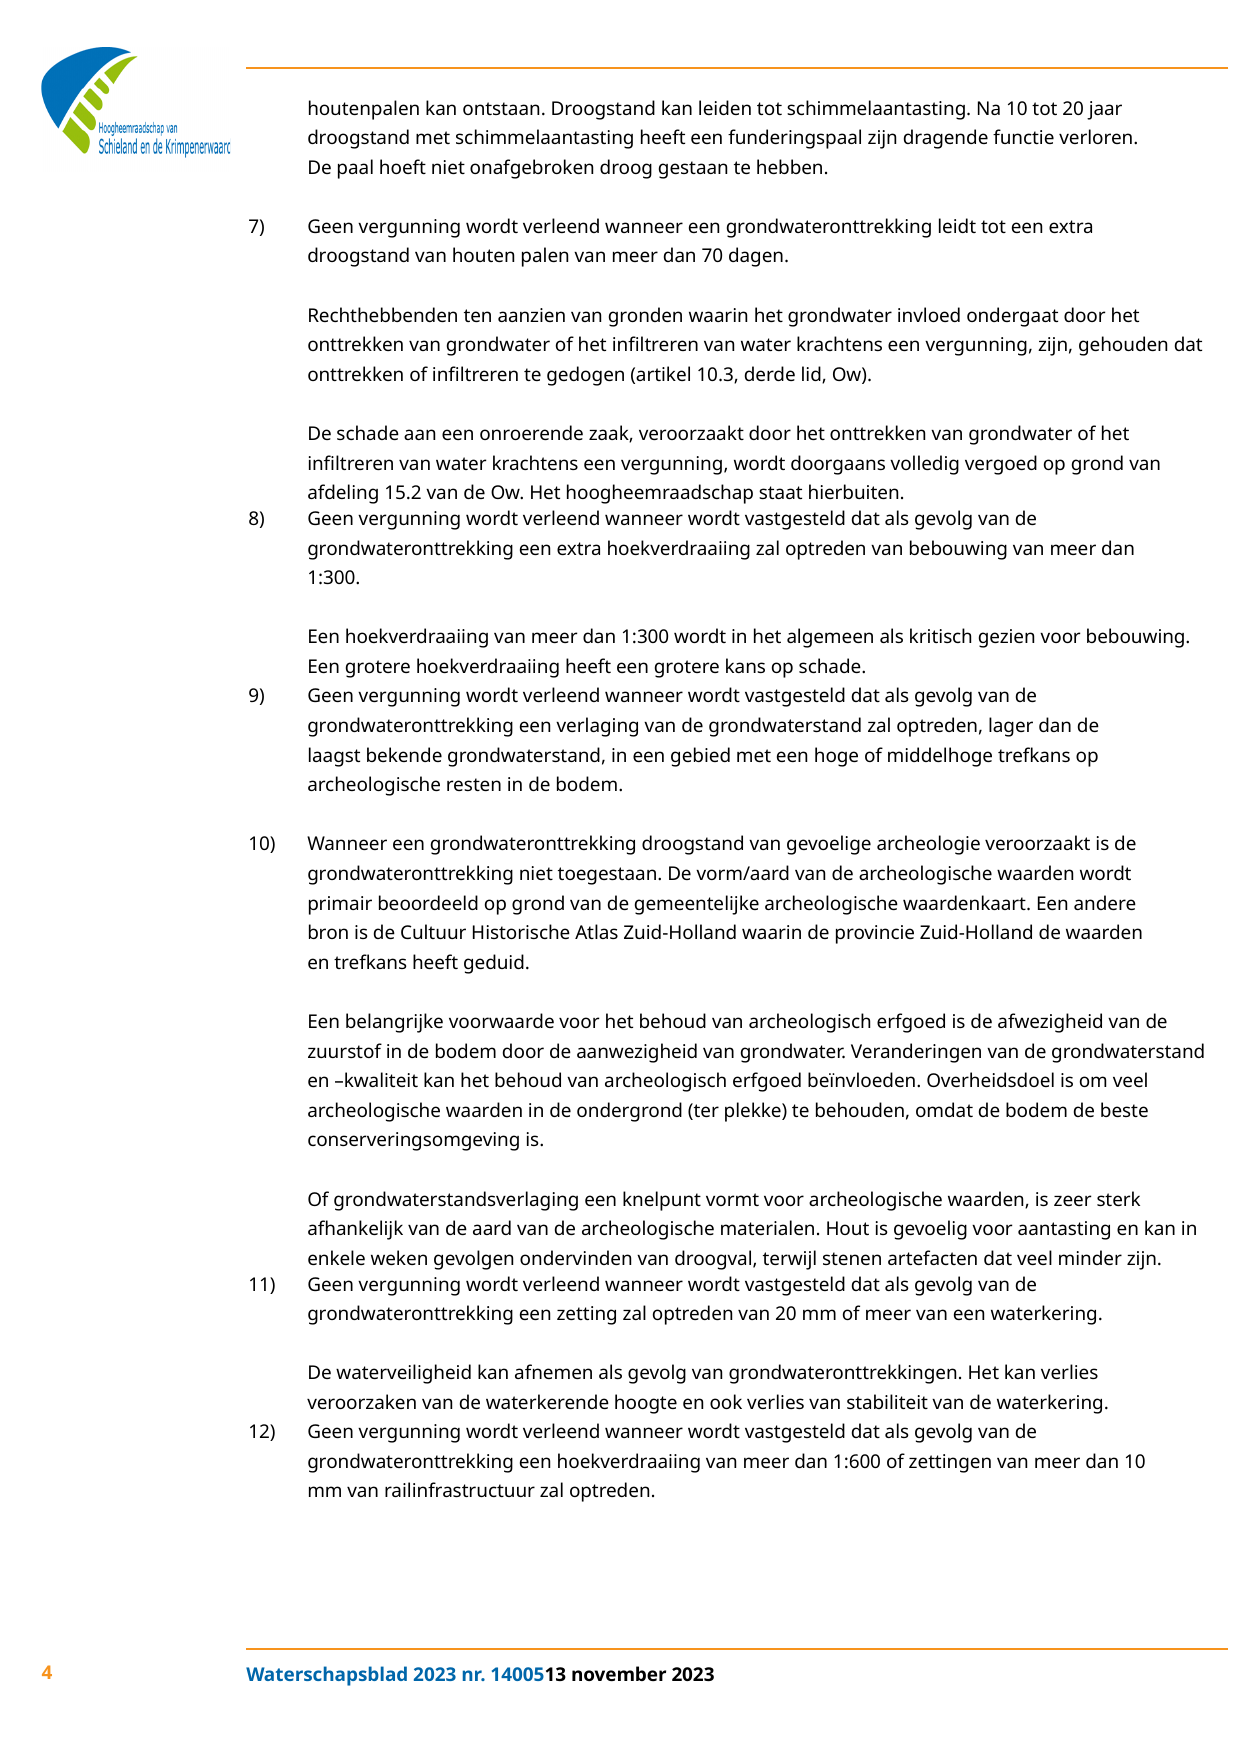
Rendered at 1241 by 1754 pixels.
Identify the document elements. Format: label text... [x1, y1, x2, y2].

picture [41, 47, 231, 172]
list houtenpalen kan ontstaan. Droogstand kan leiden tot schimmelaantasting. Na 10 tot 20 jaar droogstand met schimmelaantasting heeft een funderingspaal zijn dragende functie verloren. De paal hoeft niet onafgebroken droog gestaan te hebben. [248, 95, 1152, 180]
list Wanneer een grondwateronttrekking droogstand van gevoelige archeologie veroorzaakt is de grondwateronttrekking niet toegestaan. De vorm/aard van de archeologische waarden wordt primair beoordeeld op grond van de gemeentelijke archeologische waardenkaart. Een andere bron is de Cultuur Historische Atlas Zuid-Holland waarin de provincie Zuid-Holland de waarden en trefkans heeft geduid. [248, 831, 1152, 975]
table_header Rechthebbenden ten aanzien van gronden waarin het grondwater invloed ondergaat door het onttrekken van grondwater of het infiltreren van water krachtens een vergunning, zijn, gehouden dat onttrekken of infiltreren te gedogen (artikel 10.3, derde lid, Ow). De schade aan een onroerende zaak, veroorzaakt door het onttrekken van grondwater of het infiltreren van water krachtens een vergunning, wordt doorgaans volledig vergoed op grond van afdeling 15.2 van de Ow. Het hoogheemraadschap staat hierbuiten. [307, 302, 1211, 505]
list Geen vergunning wordt verleend wanneer wordt vastgesteld dat als gevolg van de grondwateronttrekking een extra hoekverdraaiing zal optreden van bebouwing van meer dan 1:300. [248, 505, 1152, 590]
list Geen vergunning wordt verleend wanneer wordt vastgesteld dat als gevolg van de grondwateronttrekking een hoekverdraaiing van meer dan 1:600 of zettingen van meer dan 10 mm van railinfrastructuur zal optreden. [248, 1418, 1152, 1503]
list Geen vergunning wordt verleend wanneer een grondwateronttrekking leidt tot een extra droogstand van houten palen van meer dan 70 dagen. [248, 213, 1152, 268]
list Geen vergunning wordt verleend wanneer wordt vastgesteld dat als gevolg van de grondwateronttrekking een verlaging van de grondwaterstand zal optreden, lager dan de laagst bekende grondwaterstand, in een gebied met een hoge of middelhoge trefkans op archeologische resten in de bodem. [248, 683, 1152, 797]
table_header Een belangrijke voorwaarde voor het behoud van archeologisch erfgoed is de afwezigheid van de zuurstof in de bodem door de aanwezigheid van grondwater. Veranderingen van de grondwaterstand en –kwaliteit kan het behoud van archeologisch erfgoed beïnvloeden. Overheidsdoel is om veel archeologische waarden in de ondergrond (ter plekke) te behouden, omdat de bodem de beste conserveringsomgeving is. Of grondwaterstandsverlaging een knelpunt vormt voor archeologische waarden, is zeer sterk afhankelijk van de aard van de archeologische materialen. Hout is gevoelig voor aantasting en kan in enkele weken gevolgen ondervinden van droogval, terwijl stenen artefacten dat veel minder zijn. [307, 1008, 1211, 1271]
list Geen vergunning wordt verleend wanneer wordt vastgesteld dat als gevolg van de grondwateronttrekking een zetting zal optreden van 20 mm of meer van een waterkering. [248, 1271, 1152, 1326]
table_header Een hoekverdraaiing van meer dan 1:300 wordt in het algemeen als kritisch gezien voor bebouwing. Een grotere hoekverdraaiing heeft een grotere kans op schade. [307, 624, 1211, 679]
table_header De waterveiligheid kan afnemen als gevolg van grondwateronttrekkingen. Het kan verlies veroorzaken van de waterkerende hoogte en ook verlies van stabiliteit van de waterkering. [307, 1360, 1211, 1415]
